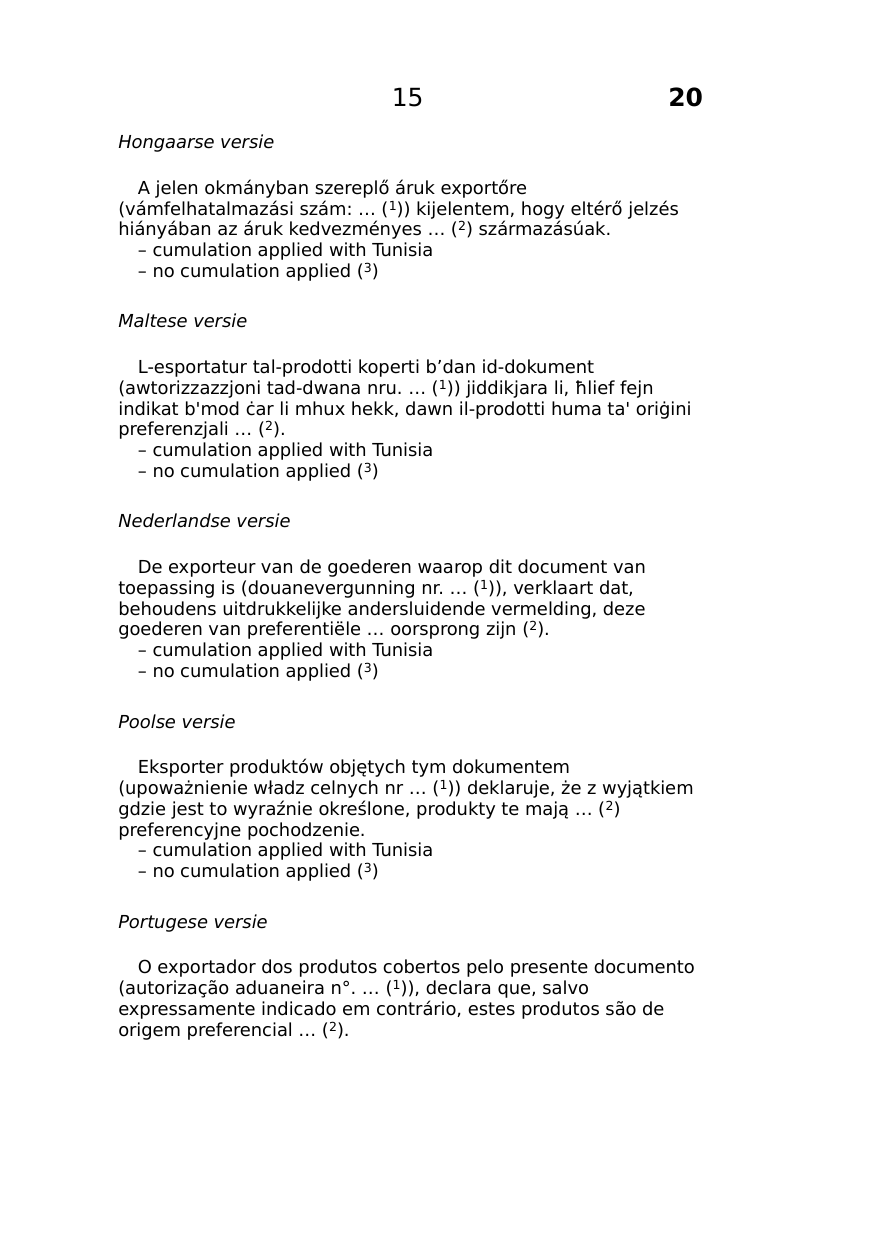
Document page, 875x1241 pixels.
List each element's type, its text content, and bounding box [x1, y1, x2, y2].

text – cumulation applied with Tunisia [118, 440, 703, 461]
text L-esportatur tal-prodotti koperti b’dan id-dokument (awtorizzazzjoni tad-dwana nru. … (1)) jiddikjara li, ħlief fejn indikat b'mod ċar li mhux hekk, dawn il-prodotti huma ta' oriġini preferenzjali … (2). [118, 357, 703, 440]
subtitle Portugese versie [118, 912, 703, 932]
text – cumulation applied with Tunisia [118, 840, 703, 861]
text – no cumulation applied (3) [118, 461, 703, 481]
text – cumulation applied with Tunisia [118, 240, 703, 261]
text Eksporter produktów objętych tym dokumentem (upoważnienie władz celnych nr … (1)) deklaruje, że z wyjątkiem gdzie jest to wyraźnie określone, produkty te mają … (2) preferencyjne pochodzenie. [118, 757, 703, 840]
text A jelen okmányban szereplő áruk exportőre (vámfelhatalmazási szám: … (1)) kijelentem, hogy eltérő jelzés hiányában az áruk kedvezményes … (2) származásúak. [118, 178, 703, 240]
text De exporteur van de goederen waarop dit document van toepassing is (douanevergunning nr. … (1)), verklaart dat, behoudens uitdrukkelijke andersluidende vermelding, deze goederen van preferentiële … oorsprong zijn (2). [118, 557, 703, 640]
text – cumulation applied with Tunisia [118, 640, 703, 661]
text – no cumulation applied (3) [118, 661, 703, 681]
subtitle Maltese versie [118, 311, 703, 332]
subtitle Hongaarse versie [118, 132, 703, 153]
text – no cumulation applied (3) [118, 861, 703, 882]
text O exportador dos produtos cobertos pelo presente documento (autorização aduaneira n°. … (1)), declara que, salvo expressamente indicado em contrário, estes produtos são de origem preferencial … (2). [118, 957, 703, 1040]
subtitle Nederlandse versie [118, 511, 703, 532]
subtitle Poolse versie [118, 711, 703, 732]
text – no cumulation applied (3) [118, 261, 703, 281]
